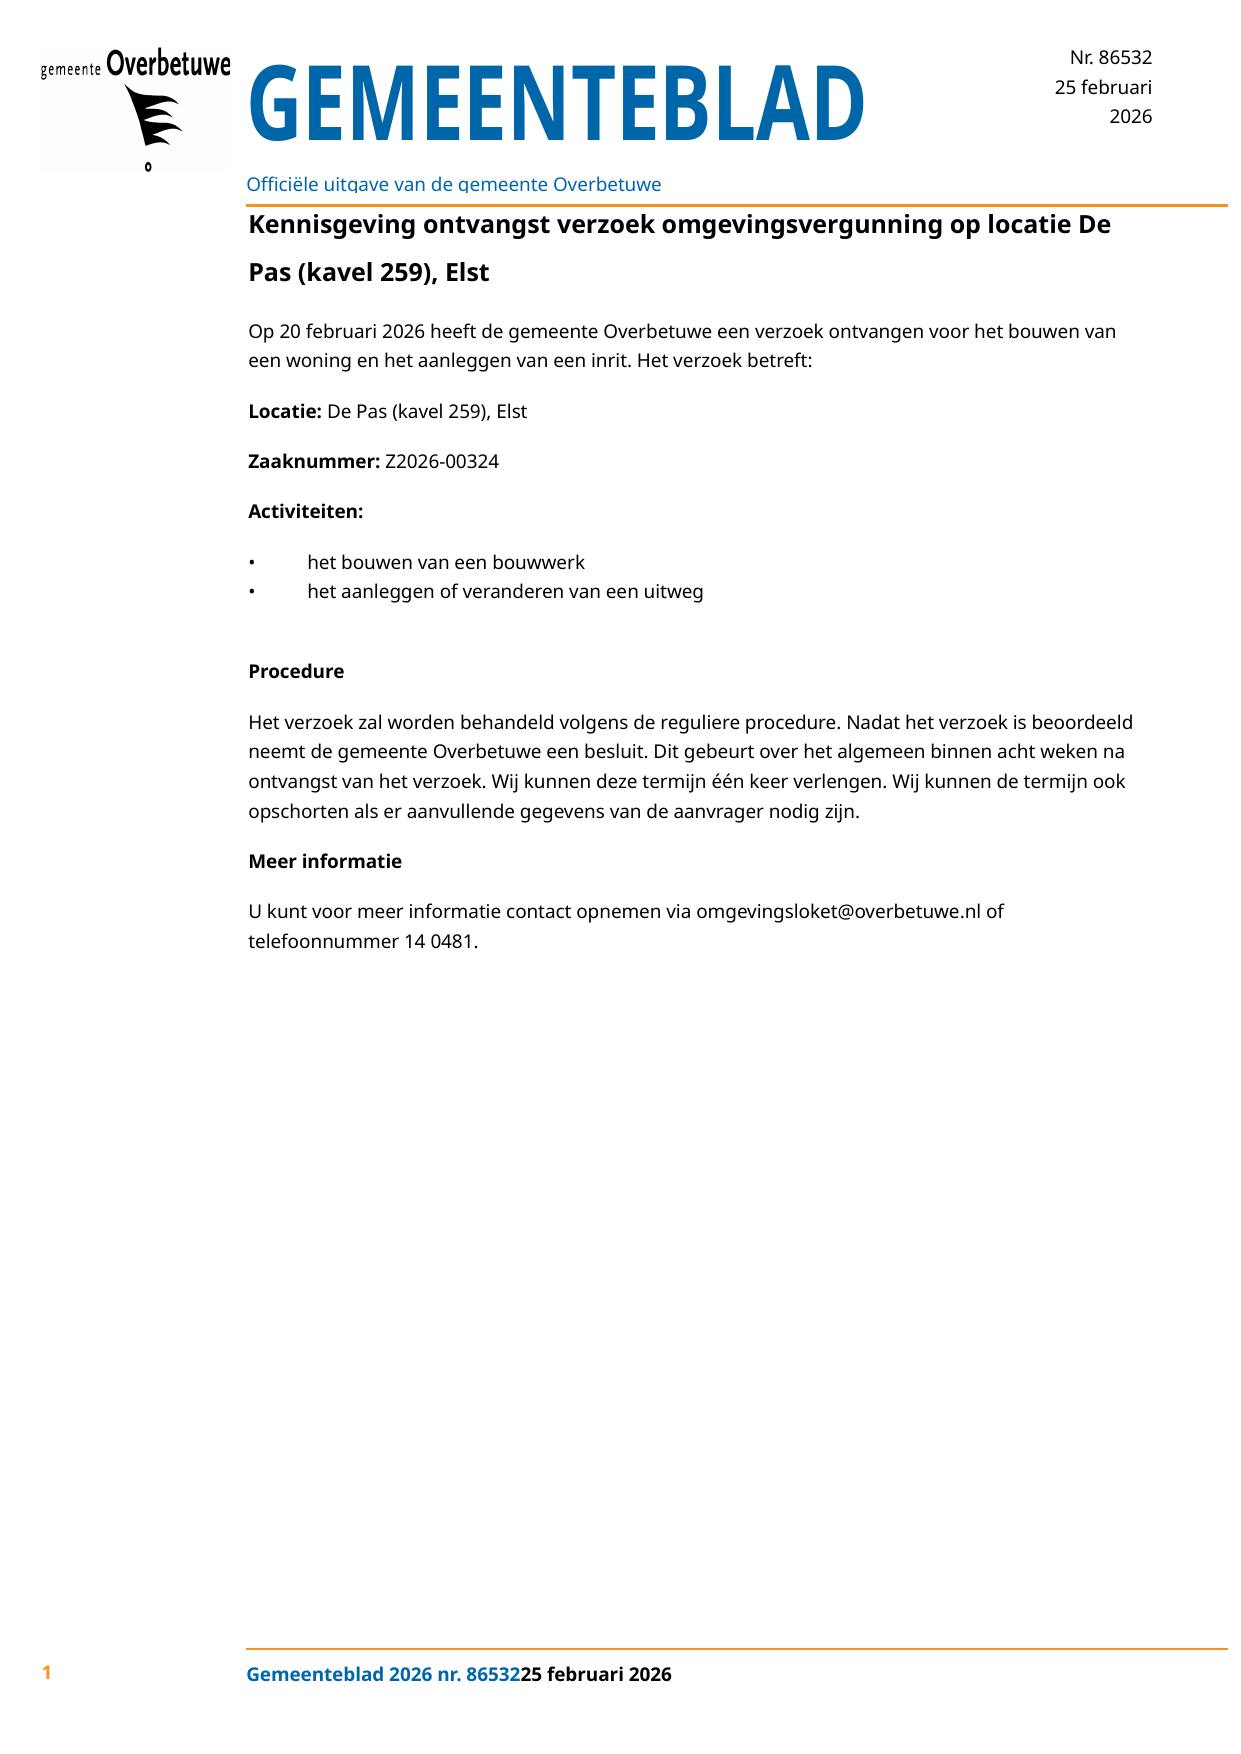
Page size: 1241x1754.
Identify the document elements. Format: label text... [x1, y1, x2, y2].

list het aanleggen of veranderen van een uitweg [248, 579, 1152, 604]
text U kunt voor meer informatie contact opnemen via omgevingsloket@overbetuwe.nl of telefoonnummer 14 0481. [248, 899, 1152, 954]
text Het verzoek zal worden behandeld volgens de reguliere procedure. Nadat het verzoek is beoordeeld neemt de gemeente Overbetuwe een besluit. Dit gebeurt over het algemeen binnen acht weken na ontvangst van het verzoek. Wij kunnen deze termijn één keer verlengen. Wij kunnen de termijn ook opschorten als er aanvullende gegevens van de aanvrager nodig zijn. [248, 709, 1152, 824]
list het bouwen van een bouwwerk [248, 549, 1152, 575]
text Locatie: De Pas (kavel 259), Elst [248, 398, 1152, 424]
text Meer informatie [248, 848, 1152, 874]
text Activiteiten: [248, 499, 1152, 524]
text Kennisgeving ontvangst verzoek omgevingsvergunning op locatie De Pas (kavel 259), Elst [248, 207, 1152, 288]
text Zaaknummer: Z2026-00324 [248, 448, 1152, 474]
picture [41, 47, 231, 172]
text Op 20 februari 2026 heeft de gemeente Overbetuwe een verzoek ontvangen voor het bouwen van een woning en het aanleggen van een inrit. Het verzoek betreft: [248, 318, 1152, 373]
text Procedure [248, 659, 1152, 684]
